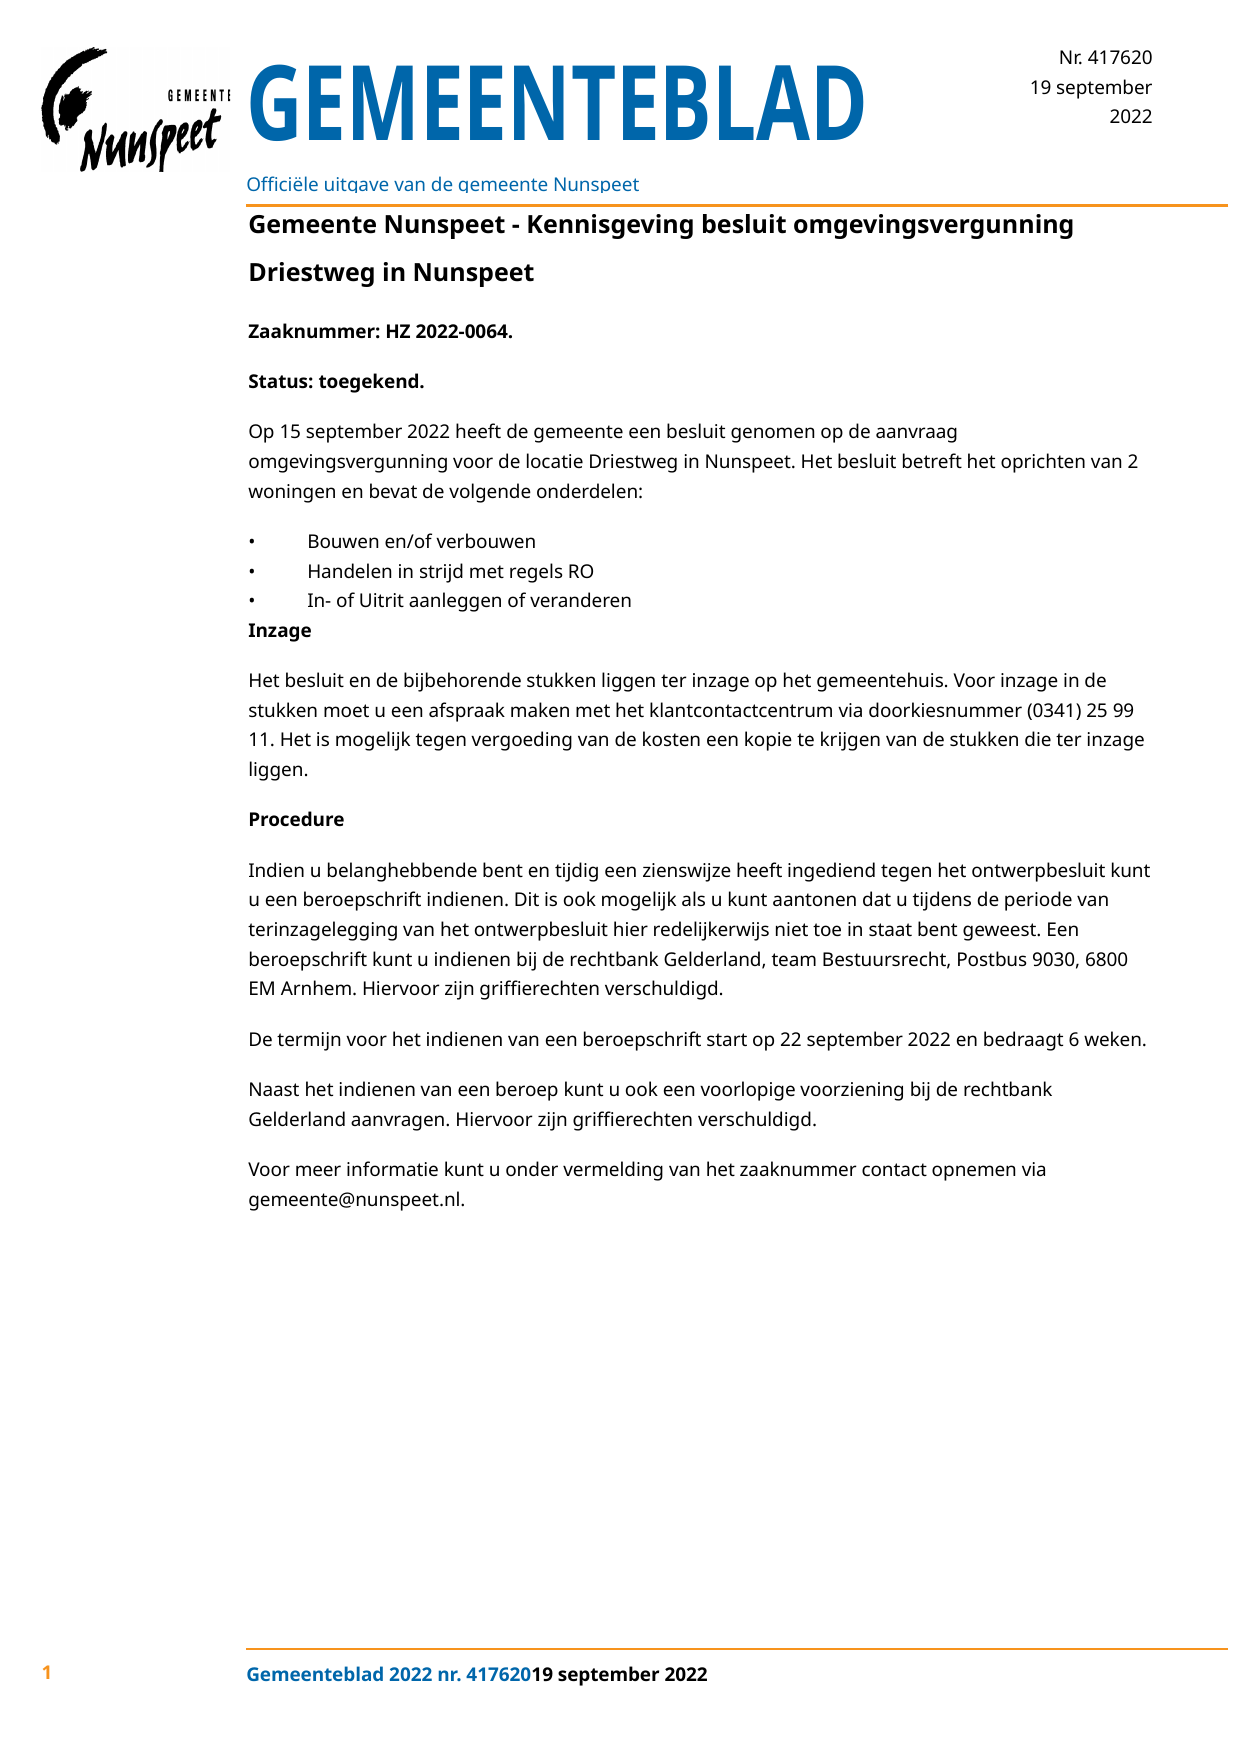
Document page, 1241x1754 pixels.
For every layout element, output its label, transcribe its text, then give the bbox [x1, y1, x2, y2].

list Bouwen en/of verbouwen [248, 528, 1152, 554]
text Op 15 september 2022 heeft de gemeente een besluit genomen op de aanvraag omgevingsvergunning voor de locatie Driestweg in Nunspeet. Het besluit betreft het oprichten van 2 woningen en bevat de volgende onderdelen: [248, 419, 1152, 504]
text Inzage [248, 617, 1152, 643]
list In- of Uitrit aanleggen of veranderen [248, 587, 1152, 613]
text Indien u belanghebbende bent en tijdig een zienswijze heeft ingediend tegen het ontwerpbesluit kunt u een beroepschrift indienen. Dit is ook mogelijk als u kunt aantonen dat u tijdens de periode van terinzagelegging van het ontwerpbesluit hier redelijkerwijs niet toe in staat bent geweest. Een beroepschrift kunt u indienen bij de rechtbank Gelderland, team Bestuursrecht, Postbus 9030, 6800 EM Arnhem. Hiervoor zijn griffierechten verschuldigd. [248, 857, 1152, 1001]
text Gemeente Nunspeet - Kennisgeving besluit omgevingsvergunning Driestweg in Nunspeet [248, 207, 1152, 288]
text Status: toegekend. [248, 368, 1152, 394]
picture [41, 47, 231, 172]
text Naast het indienen van een beroep kunt u ook een voorlopige voorziening bij de rechtbank Gelderland aanvragen. Hiervoor zijn griffierechten verschuldigd. [248, 1076, 1152, 1132]
text Zaaknummer: HZ 2022-0064. [248, 318, 1152, 344]
text Procedure [248, 807, 1152, 832]
list Handelen in strijd met regels RO [248, 558, 1152, 584]
text De termijn voor het indienen van een beroepschrift start op 22 september 2022 en bedraagt 6 weken. [248, 1026, 1152, 1052]
text Voor meer informatie kunt u onder vermelding van het zaaknummer contact opnemen via gemeente@nunspeet.nl. [248, 1156, 1152, 1212]
text Het besluit en de bijbehorende stukken liggen ter inzage op het gemeentehuis. Voor inzage in de stukken moet u een afspraak maken met het klantcontactcentrum via doorkiesnummer (0341) 25 99 11. Het is mogelijk tegen vergoeding van de kosten een kopie te krijgen van de stukken die ter inzage liggen. [248, 667, 1152, 782]
